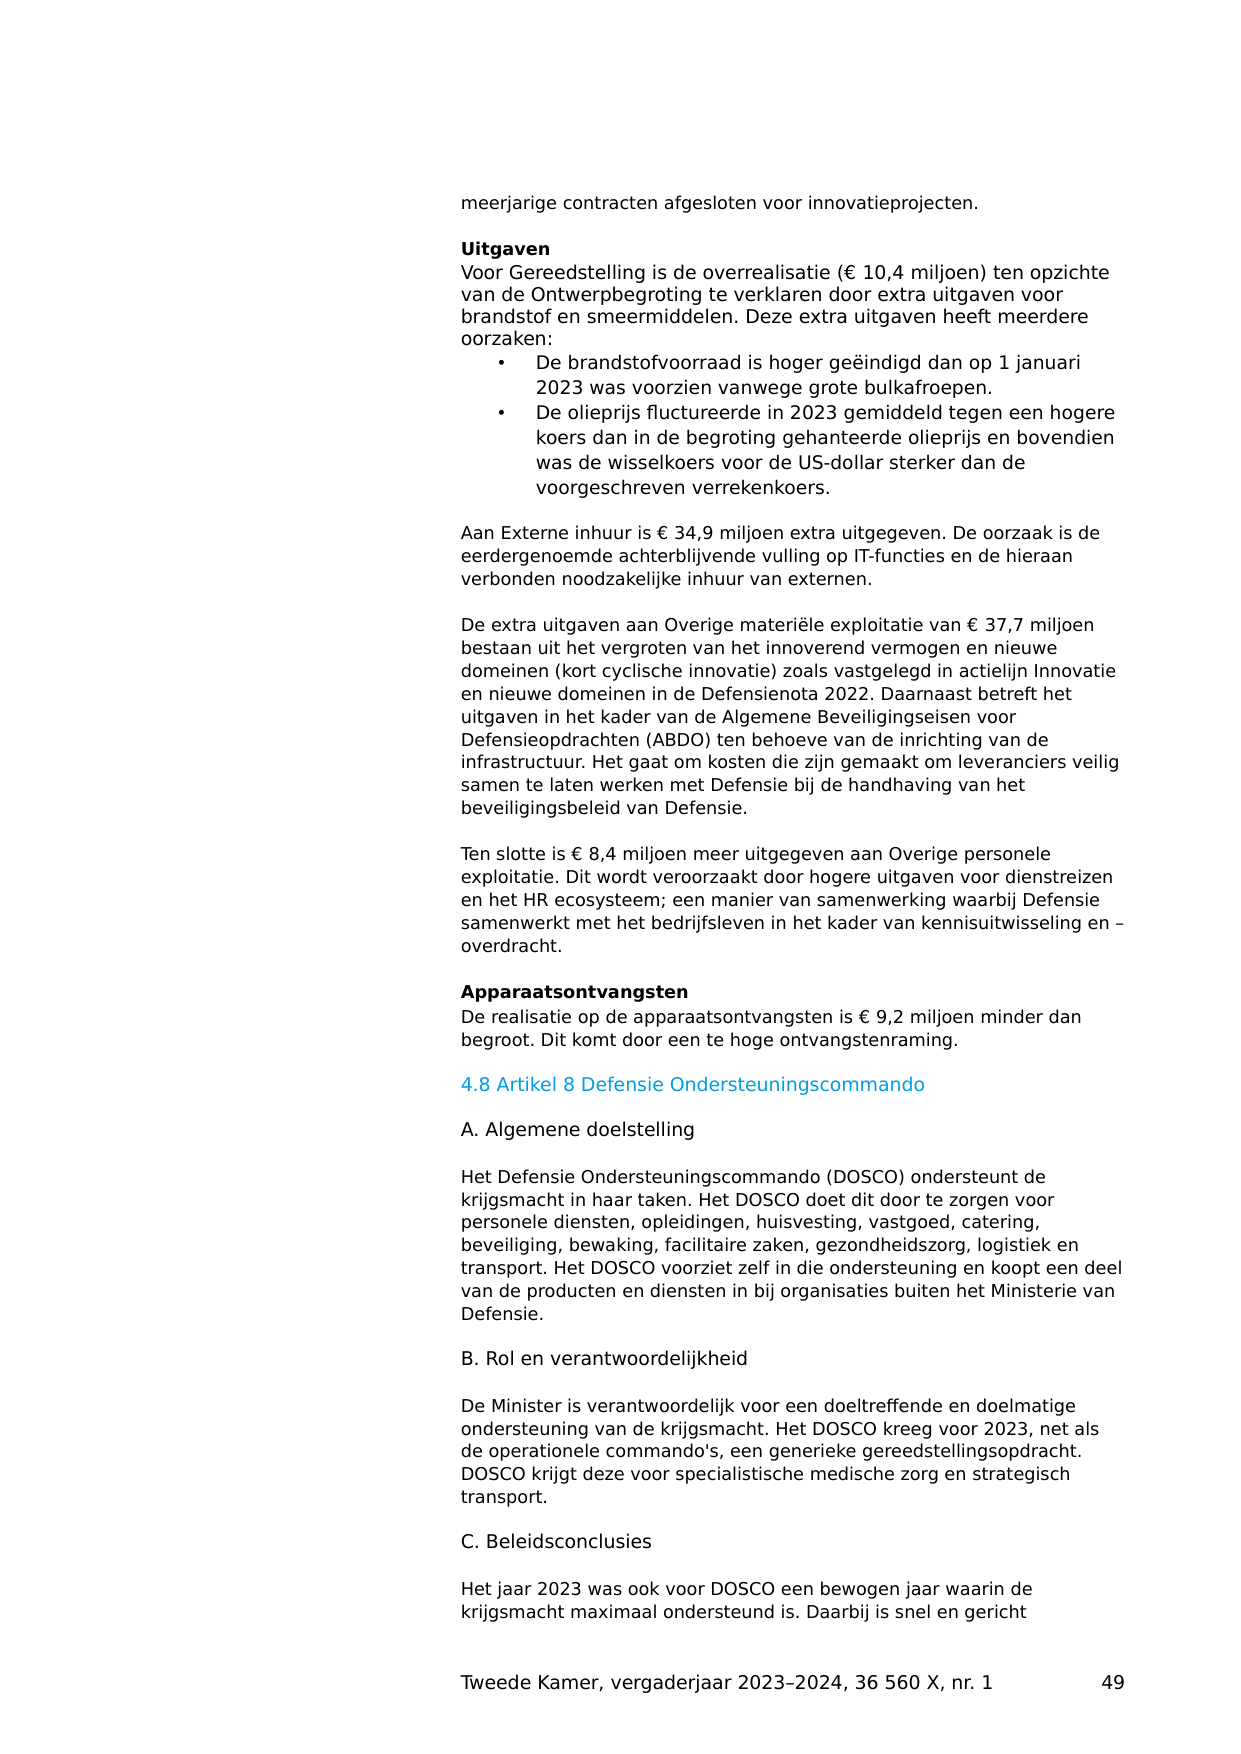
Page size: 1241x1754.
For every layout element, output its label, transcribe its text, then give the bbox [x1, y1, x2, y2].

text Ten slotte is € 8,4 miljoen meer uitgegeven aan Overige personele exploitatie. Dit wordt veroorzaakt door hogere uitgaven voor dienstreizen en het HR ecosysteem; een manier van samenwerking waarbij Defensie samenwerkt met het bedrijfsleven in het kader van kennisuitwisseling en –overdracht. [461, 842, 1125, 957]
text Aan Externe inhuur is € 34,9 miljoen extra uitgegeven. De oorzaak is de eerdergenoemde achterblĳvende vulling op IT-functies en de hieraan verbonden noodzakelĳke inhuur van externen. [461, 521, 1125, 590]
text De Minister is verantwoordelijk voor een doeltreffende en doelmatige ondersteuning van de krijgsmacht. Het DOSCO kreeg voor 2023, net als de operationele commando's, een generieke gereedstellingsopdracht. DOSCO krijgt deze voor specialistische medische zorg en strategisch transport. [461, 1394, 1125, 1508]
title B. Rol en verantwoordelijkheid [461, 1348, 1125, 1370]
text Apparaatsontvangsten [461, 980, 1125, 1003]
text De extra uitgaven aan Overige materiële exploitatie van € 37,7 miljoen bestaan uit het vergroten van het innoverend vermogen en nieuwe domeinen (kort cyclische innovatie) zoals vastgelegd in actielijn Innovatie en nieuwe domeinen in de Defensienota 2022. Daarnaast betreft het uitgaven in het kader van de Algemene Beveiligingseisen voor Defensieopdrachten (ABDO) ten behoeve van de inrichting van de infrastructuur. Het gaat om kosten die zijn gemaakt om leveranciers veilig samen te laten werken met Defensie bij de handhaving van het beveiligingsbeleid van Defensie. [461, 613, 1125, 819]
text Het Defensie Ondersteuningscommando (DOSCO) ondersteunt de krijgsmacht in haar taken. Het DOSCO doet dit door te zorgen voor personele diensten, opleidingen, huisvesting, vastgoed, catering, beveiliging, bewaking, facilitaire zaken, gezondheidszorg, logistiek en transport. Het DOSCO voorziet zelf in die ondersteuning en koopt een deel van de producten en diensten in bij organisaties buiten het Ministerie van Defensie. [461, 1165, 1125, 1325]
text Voor Gereedstelling is de overrealisatie (€ 10,4 miljoen) ten opzichte van de Ontwerpbegroting te verklaren door extra uitgaven voor brandstof en smeermiddelen. Deze extra uitgaven heeft meerdere oorzaken: [461, 262, 1125, 349]
title C. Beleidsconclusies [461, 1531, 1125, 1553]
list De brandstofvoorraad is hoger geëindigd dan op 1 januari 2023 was voorzien vanwege grote bulkafroepen. [498, 349, 1125, 399]
text Het jaar 2023 was ook voor DOSCO een bewogen jaar waarin de krijgsmacht maximaal ondersteund is. Daarbij is snel en gericht [461, 1577, 1125, 1623]
text De realisatie op de apparaatsontvangsten is € 9,2 miljoen minder dan begroot. Dit komt door een te hoge ontvangstenraming. [461, 1005, 1125, 1051]
title A. Algemene doelstelling [461, 1119, 1125, 1141]
list De olieprijs fluctureerde in 2023 gemiddeld tegen een hogere koers dan in de begroting gehanteerde olieprijs en bovendien was de wisselkoers voor de US-dollar sterker dan de voorgeschreven verrekenkoers. [498, 399, 1125, 499]
title 4.8 Artikel 8 Defensie Ondersteuningscommando [461, 1073, 1125, 1096]
text meerjarige contracten afgesloten voor innovatieprojecten. [461, 191, 1125, 214]
text Uitgaven [461, 237, 1125, 259]
